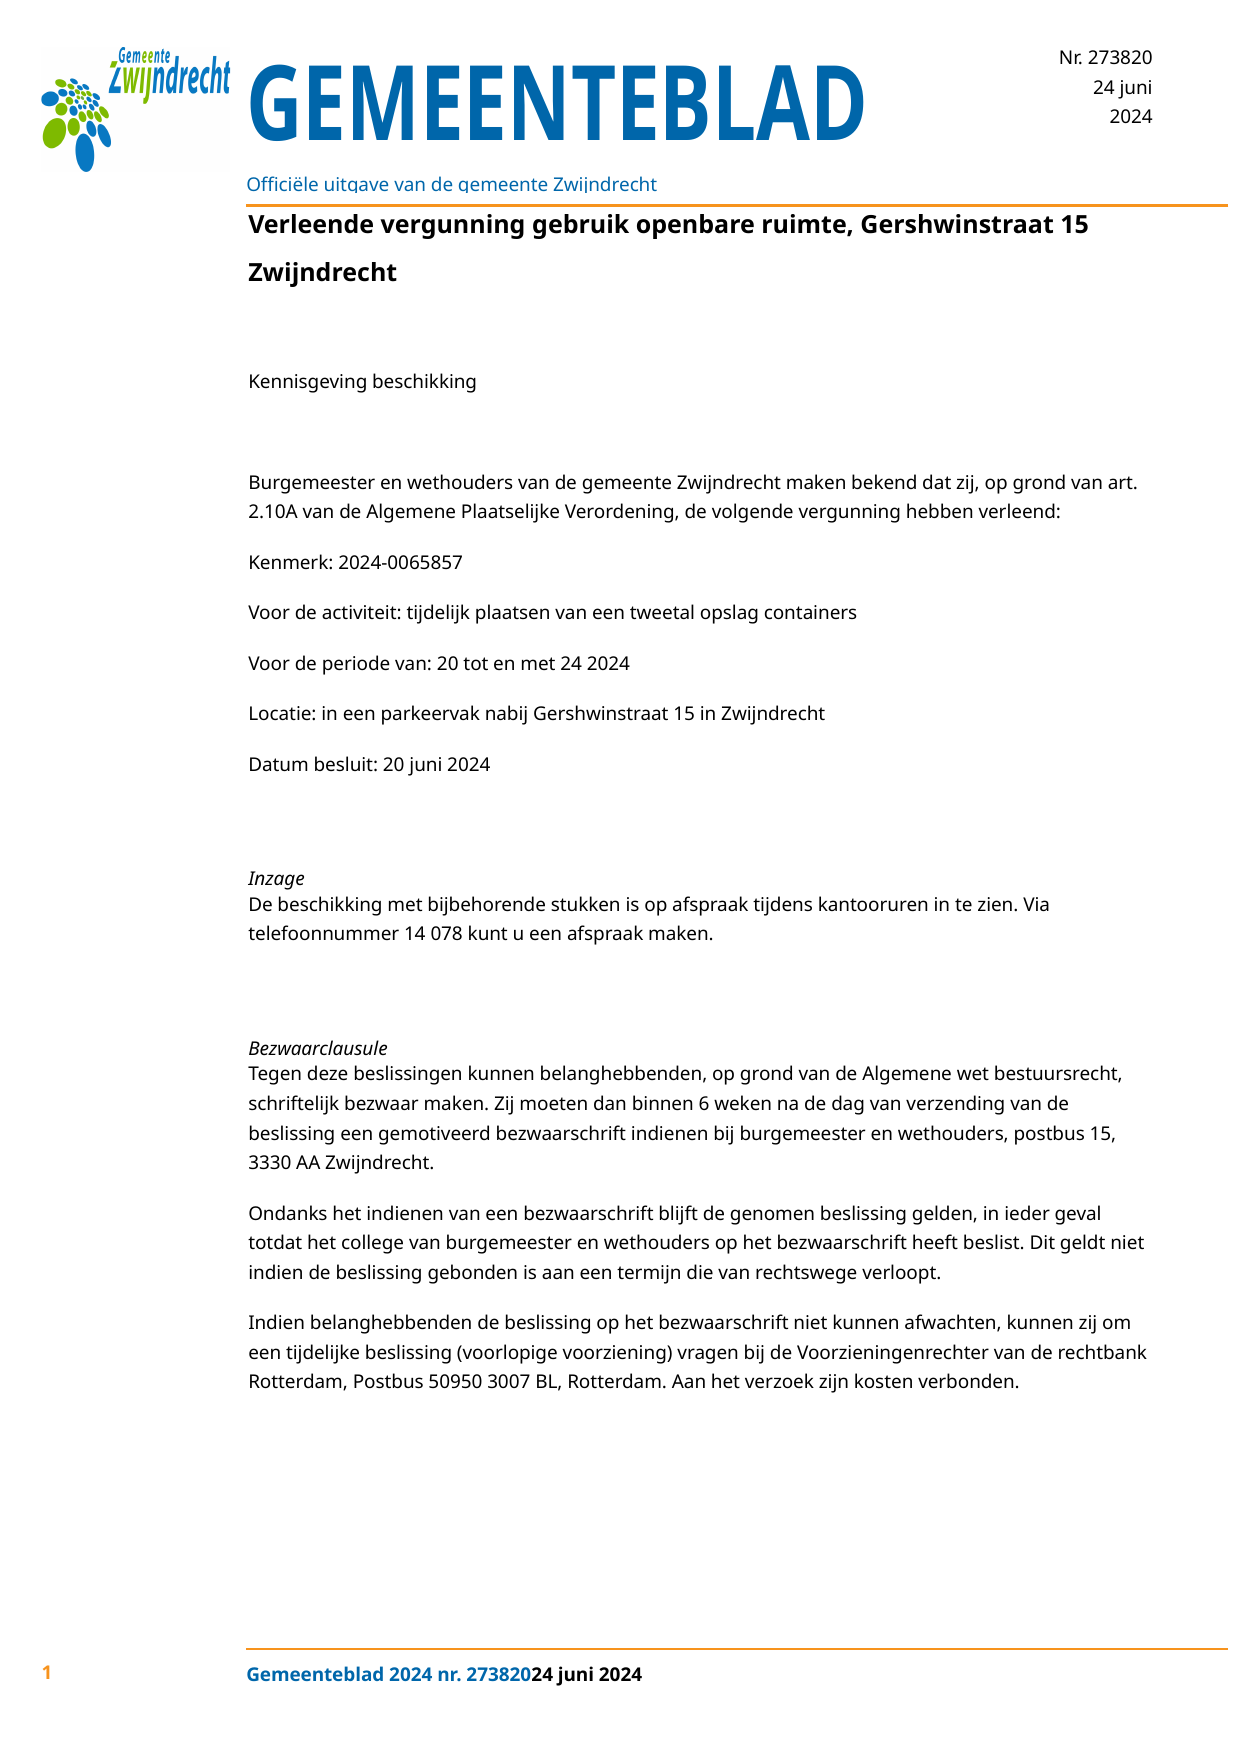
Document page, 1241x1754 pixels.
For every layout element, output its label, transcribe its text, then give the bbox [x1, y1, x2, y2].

text Locatie: in een parkeervak nabij Gershwinstraat 15 in Zwijndrecht [248, 700, 1152, 726]
text Datum besluit: 20 juni 2024 [248, 751, 1152, 777]
text Kennisgeving beschikking [248, 368, 1152, 394]
text Voor de activiteit: tijdelijk plaatsen van een tweetal opslag containers [248, 599, 1152, 625]
text Burgemeester en wethouders van de gemeente Zwijndrecht maken bekend dat zij, op grond van art. 2.10A van de Algemene Plaatselijke Verordening, de volgende vergunning hebben verleend: [248, 469, 1152, 524]
text De beschikking met bijbehorende stukken is op afspraak tijdens kantooruren in te zien. Via telefoonnummer 14 078 kunt u een afspraak maken. [248, 891, 1152, 946]
text Ondanks het indienen van een bezwaarschrift blijft de genomen beslissing gelden, in ieder geval totdat het college van burgemeester en wethouders op het bezwaarschrift heeft beslist. Dit geldt niet indien de beslissing gebonden is aan een termijn die van rechtswege verloopt. [248, 1200, 1152, 1285]
text Voor de periode van: 20 tot en met 24 2024 [248, 650, 1152, 676]
text Tegen deze beslissingen kunnen belanghebbenden, op grond van de Algemene wet bestuursrecht, schriftelijk bezwaar maken. Zij moeten dan binnen 6 weken na de dag van verzending van de beslissing een gemotiveerd bezwaarschrift indienen bij burgemeester en wethouders, postbus 15, 3330 AA Zwijndrecht. [248, 1061, 1152, 1175]
text Kenmerk: 2024-0065857 [248, 549, 1152, 575]
picture [41, 47, 231, 172]
text Bezwaarclausule [248, 1035, 1152, 1061]
text Indien belanghebbenden de beslissing op het bezwaarschrift niet kunnen afwachten, kunnen zij om een tijdelijke beslissing (voorlopige voorziening) vragen bij de Voorzieningenrechter van de rechtbank Rotterdam, Postbus 50950 3007 BL, Rotterdam. Aan het verzoek zijn kosten verbonden. [248, 1309, 1152, 1394]
text Inzage [248, 865, 1152, 891]
text Verleende vergunning gebruik openbare ruimte, Gershwinstraat 15 Zwijndrecht [248, 207, 1152, 288]
